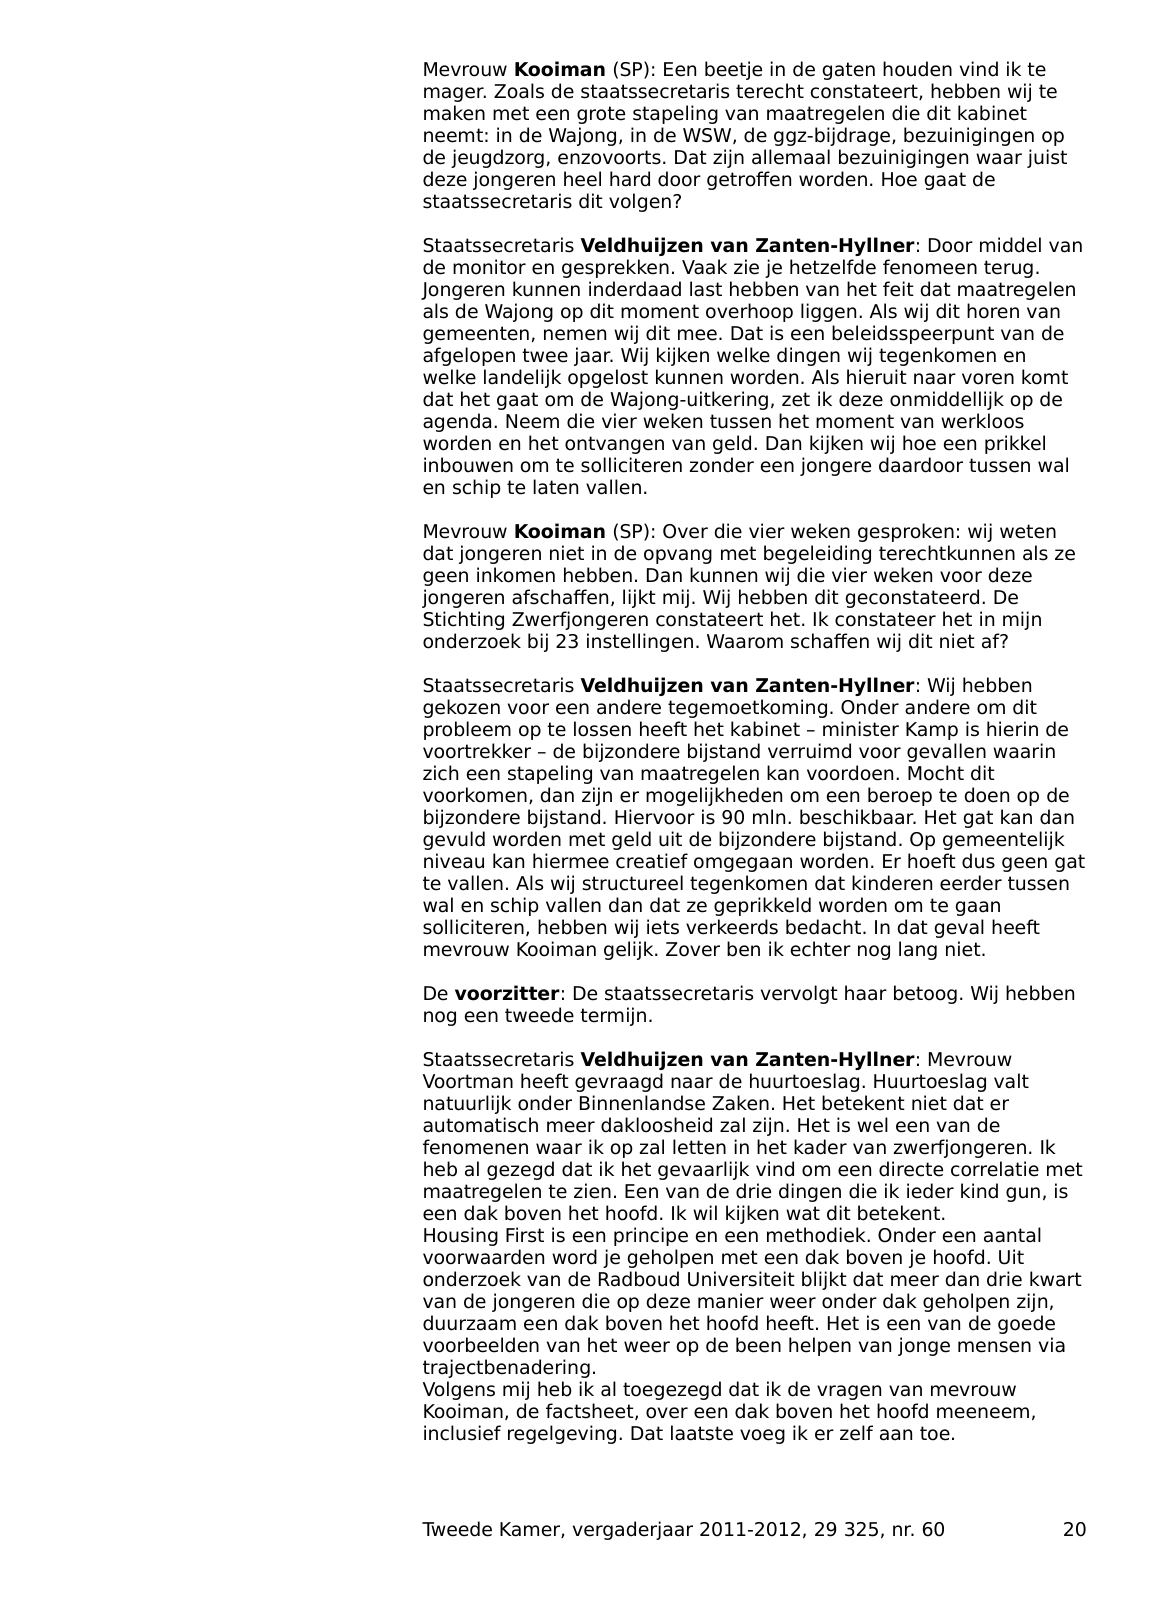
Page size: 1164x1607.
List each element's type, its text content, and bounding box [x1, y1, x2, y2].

text Staatssecretaris Veldhuijzen van Zanten-Hyllner: Door middel van de monitor en gesprekken. Vaak zie je hetzelfde fenomeen terug. Jongeren kunnen inderdaad last hebben van het feit dat maatregelen als de Wajong op dit moment overhoop liggen. Als wij dit horen van gemeenten, nemen wij dit mee. Dat is een beleidsspeerpunt van de afgelopen twee jaar. Wij kijken welke dingen wij tegenkomen en welke landelijk opgelost kunnen worden. Als hieruit naar voren komt dat het gaat om de Wajong-uitkering, zet ik deze onmiddellijk op de agenda. Neem die vier weken tussen het moment van werkloos worden en het ontvangen van geld. Dan kijken wij hoe een prikkel inbouwen om te solliciteren zonder een jongere daardoor tussen wal en schip te laten vallen. [422, 235, 1087, 499]
text Staatssecretaris Veldhuijzen van Zanten-Hyllner: Mevrouw Voortman heeft gevraagd naar de huurtoeslag. Huurtoeslag valt natuurlijk onder Binnenlandse Zaken. Het betekent niet dat er automatisch meer dakloosheid zal zijn. Het is wel een van de fenomenen waar ik op zal letten in het kader van zwerfjongeren. Ik heb al gezegd dat ik het gevaarlijk vind om een directe correlatie met maatregelen te zien. Een van de drie dingen die ik ieder kind gun, is een dak boven het hoofd. Ik wil kijken wat dit betekent. [422, 1049, 1087, 1225]
text Volgens mij heb ik al toegezegd dat ik de vragen van mevrouw Kooiman, de factsheet, over een dak boven het hoofd meeneem, inclusief regelgeving. Dat laatste voeg ik er zelf aan toe. [422, 1379, 1087, 1445]
text De voorzitter: De staatssecretaris vervolgt haar betoog. Wij hebben nog een tweede termijn. [422, 983, 1087, 1027]
text Mevrouw Kooiman (SP): Een beetje in de gaten houden vind ik te mager. Zoals de staatssecretaris terecht constateert, hebben wij te maken met een grote stapeling van maatregelen die dit kabinet neemt: in de Wajong, in de WSW, de ggz-bijdrage, bezuinigingen op de jeugdzorg, enzovoorts. Dat zijn allemaal bezuinigingen waar juist deze jongeren heel hard door getroffen worden. Hoe gaat de staatssecretaris dit volgen? [422, 59, 1087, 213]
text Mevrouw Kooiman (SP): Over die vier weken gesproken: wij weten dat jongeren niet in de opvang met begeleiding terechtkunnen als ze geen inkomen hebben. Dan kunnen wij die vier weken voor deze jongeren afschaffen, lijkt mij. Wij hebben dit geconstateerd. De Stichting Zwerfjongeren constateert het. Ik constateer het in mijn onderzoek bij 23 instellingen. Waarom schaffen wij dit niet af? [422, 521, 1087, 653]
text Housing First is een principe en een methodiek. Onder een aantal voorwaarden word je geholpen met een dak boven je hoofd. Uit onderzoek van de Radboud Universiteit blijkt dat meer dan drie kwart van de jongeren die op deze manier weer onder dak geholpen zijn, duurzaam een dak boven het hoofd heeft. Het is een van de goede voorbeelden van het weer op de been helpen van jonge mensen via trajectbenadering. [422, 1225, 1087, 1379]
text Staatssecretaris Veldhuijzen van Zanten-Hyllner: Wij hebben gekozen voor een andere tegemoetkoming. Onder andere om dit probleem op te lossen heeft het kabinet – minister Kamp is hierin de voortrekker – de bijzondere bijstand verruimd voor gevallen waarin zich een stapeling van maatregelen kan voordoen. Mocht dit voorkomen, dan zijn er mogelijkheden om een beroep te doen op de bijzondere bijstand. Hiervoor is 90 mln. beschikbaar. Het gat kan dan gevuld worden met geld uit de bijzondere bijstand. Op gemeentelijk niveau kan hiermee creatief omgegaan worden. Er hoeft dus geen gat te vallen. Als wij structureel tegenkomen dat kinderen eerder tussen wal en schip vallen dan dat ze geprikkeld worden om te gaan solliciteren, hebben wij iets verkeerds bedacht. In dat geval heeft mevrouw Kooiman gelijk. Zover ben ik echter nog lang niet. [422, 675, 1087, 961]
